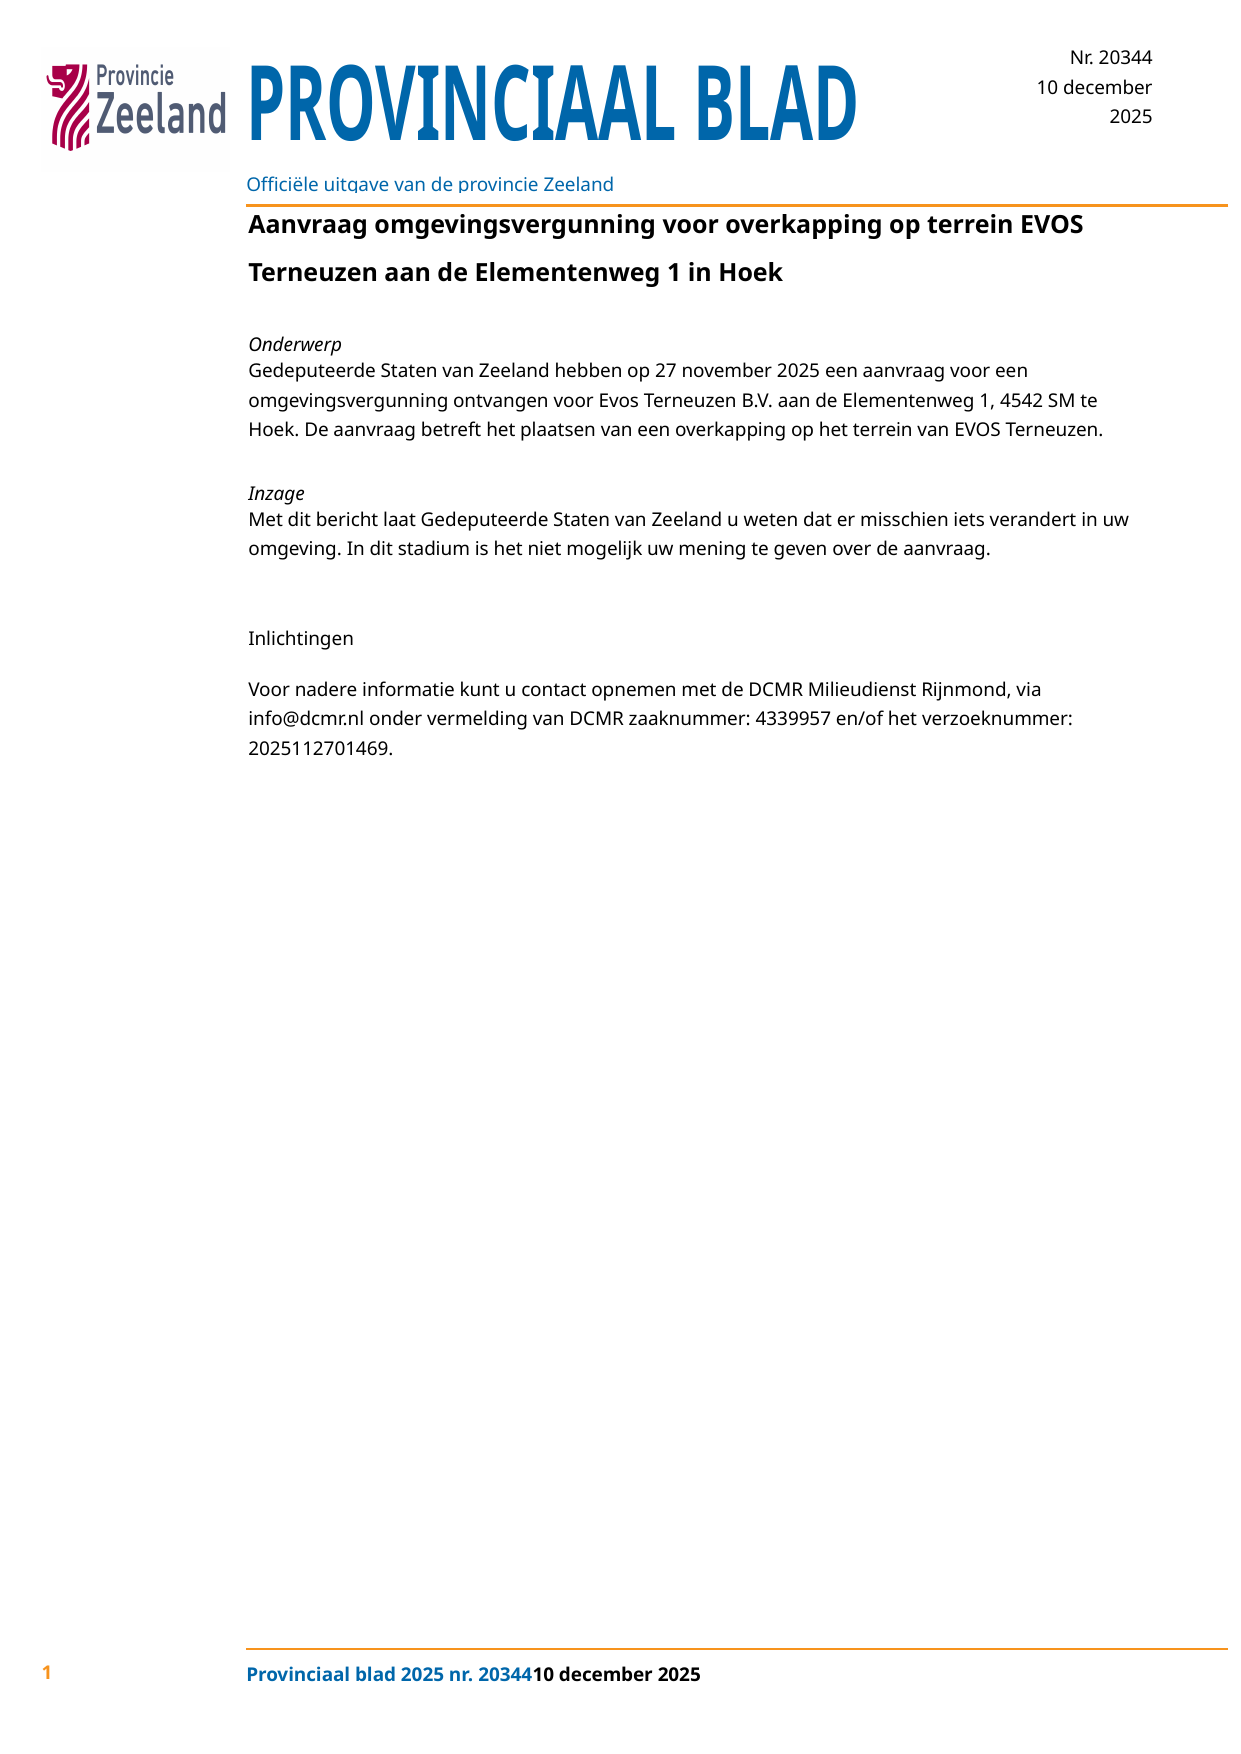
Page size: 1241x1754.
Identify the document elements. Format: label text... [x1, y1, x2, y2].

text Aanvraag omgevingsvergunning voor overkapping op terrein EVOS Terneuzen aan de Elementenweg 1 in Hoek [248, 207, 1152, 288]
text Inlichtingen [248, 625, 1152, 651]
picture [41, 47, 231, 172]
text Inzage [248, 480, 1152, 506]
text Onderwerp [248, 331, 1152, 357]
text Met dit bericht laat Gedeputeerde Staten van Zeeland u weten dat er misschien iets verandert in uw omgeving. In dit stadium is het niet mogelijk uw mening te geven over de aanvraag. [248, 506, 1152, 561]
text Gedeputeerde Staten van Zeeland hebben op 27 november 2025 een aanvraag voor een omgevingsvergunning ontvangen voor Evos Terneuzen B.V. aan de Elementenweg 1, 4542 SM te Hoek. De aanvraag betreft het plaatsen van een overkapping op het terrein van EVOS Terneuzen. [248, 357, 1152, 442]
text Voor nadere informatie kunt u contact opnemen met de DCMR Milieudienst Rijnmond, via info@dcmr.nl onder vermelding van DCMR zaaknummer: 4339957 en/of het verzoeknummer: 2025112701469. [248, 676, 1152, 761]
